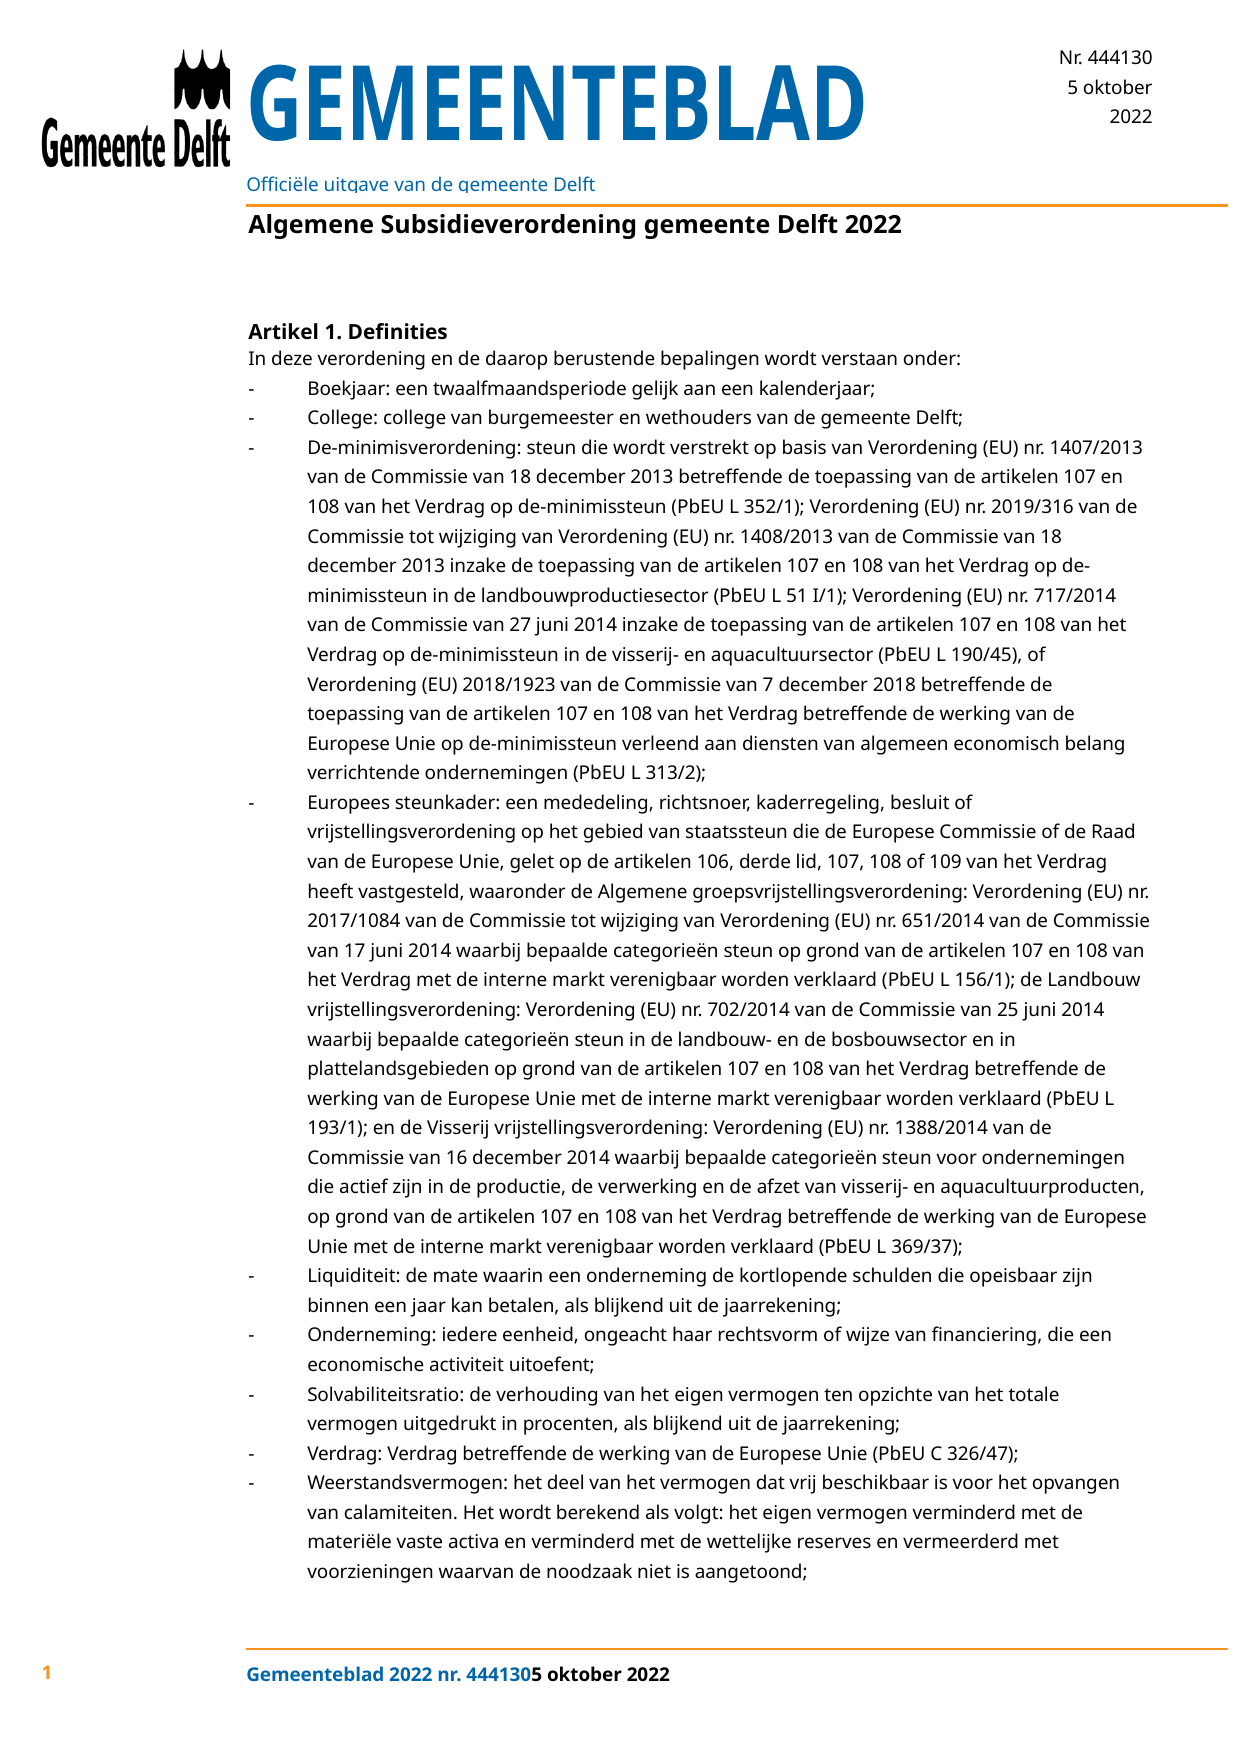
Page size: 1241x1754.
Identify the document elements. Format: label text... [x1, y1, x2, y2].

text In deze verordening en de daarop berustende bepalingen wordt verstaan onder: [248, 345, 1152, 371]
text Artikel 1. Definities [248, 317, 1152, 345]
text Algemene Subsidieverordening gemeente Delft 2022 [248, 207, 1152, 241]
list De-minimisverordening: steun die wordt verstrekt op basis van Verordening (EU) nr. 1407/2013 van de Commissie van 18 december 2013 betreffende de toepassing van de artikelen 107 en 108 van het Verdrag op de-minimissteun (PbEU L 352/1); Verordening (EU) nr. 2019/316 van de Commissie tot wijziging van Verordening (EU) nr. 1408/2013 van de Commissie van 18 december 2013 inzake de toepassing van de artikelen 107 en 108 van het Verdrag op de-minimissteun in de landbouwproductiesector (PbEU L 51 I/1); Verordening (EU) nr. 717/2014 van de Commissie van 27 juni 2014 inzake de toepassing van de artikelen 107 en 108 van het Verdrag op de-minimissteun in de visserij- en aquacultuursector (PbEU L 190/45), of Verordening (EU) 2018/1923 van de Commissie van 7 december 2018 betreffende de toepassing van de artikelen 107 en 108 van het Verdrag betreffende de werking van de Europese Unie op de-minimissteun verleend aan diensten van algemeen economisch belang verrichtende ondernemingen (PbEU L 313/2); [248, 434, 1152, 785]
list Weerstandsvermogen: het deel van het vermogen dat vrij beschikbaar is voor het opvangen van calamiteiten. Het wordt berekend als volgt: het eigen vermogen verminderd met de materiële vaste activa en verminderd met de wettelijke reserves en vermeerderd met voorzieningen waarvan de noodzaak niet is aangetoond; [248, 1469, 1152, 1584]
list College: college van burgemeester en wethouders van de gemeente Delft; [248, 404, 1152, 430]
list Liquiditeit: de mate waarin een onderneming de kortlopende schulden die opeisbaar zijn binnen een jaar kan betalen, als blijkend uit de jaarrekening; [248, 1262, 1152, 1318]
picture [41, 47, 231, 172]
list Onderneming: iedere eenheid, ongeacht haar rechtsvorm of wijze van financiering, die een economische activiteit uitoefent; [248, 1322, 1152, 1377]
list Europees steunkader: een mededeling, richtsnoer, kaderregeling, besluit of vrijstellingsverordening op het gebied van staatssteun die de Europese Commissie of de Raad van de Europese Unie, gelet op de artikelen 106, derde lid, 107, 108 of 109 van het Verdrag heeft vastgesteld, waaronder de Algemene groepsvrijstellingsverordening: Verordening (EU) nr. 2017/1084 van de Commissie tot wijziging van Verordening (EU) nr. 651/2014 van de Commissie van 17 juni 2014 waarbij bepaalde categorieën steun op grond van de artikelen 107 en 108 van het Verdrag met de interne markt verenigbaar worden verklaard (PbEU L 156/1); de Landbouw vrijstellingsverordening: Verordening (EU) nr. 702/2014 van de Commissie van 25 juni 2014 waarbij bepaalde categorieën steun in de landbouw- en de bosbouwsector en in plattelandsgebieden op grond van de artikelen 107 en 108 van het Verdrag betreffende de werking van de Europese Unie met de interne markt verenigbaar worden verklaard (PbEU L 193/1); en de Visserij vrijstellingsverordening: Verordening (EU) nr. 1388/2014 van de Commissie van 16 december 2014 waarbij bepaalde categorieën steun voor ondernemingen die actief zijn in de productie, de verwerking en de afzet van visserij- en aquacultuurproducten, op grond van de artikelen 107 en 108 van het Verdrag betreffende de werking van de Europese Unie met de interne markt verenigbaar worden verklaard (PbEU L 369/37); [248, 789, 1152, 1258]
list Boekjaar: een twaalfmaandsperiode gelijk aan een kalenderjaar; [248, 375, 1152, 401]
list Verdrag: Verdrag betreffende de werking van de Europese Unie (PbEU C 326/47); [248, 1440, 1152, 1466]
list Solvabiliteitsratio: de verhouding van het eigen vermogen ten opzichte van het totale vermogen uitgedrukt in procenten, als blijkend uit de jaarrekening; [248, 1381, 1152, 1436]
